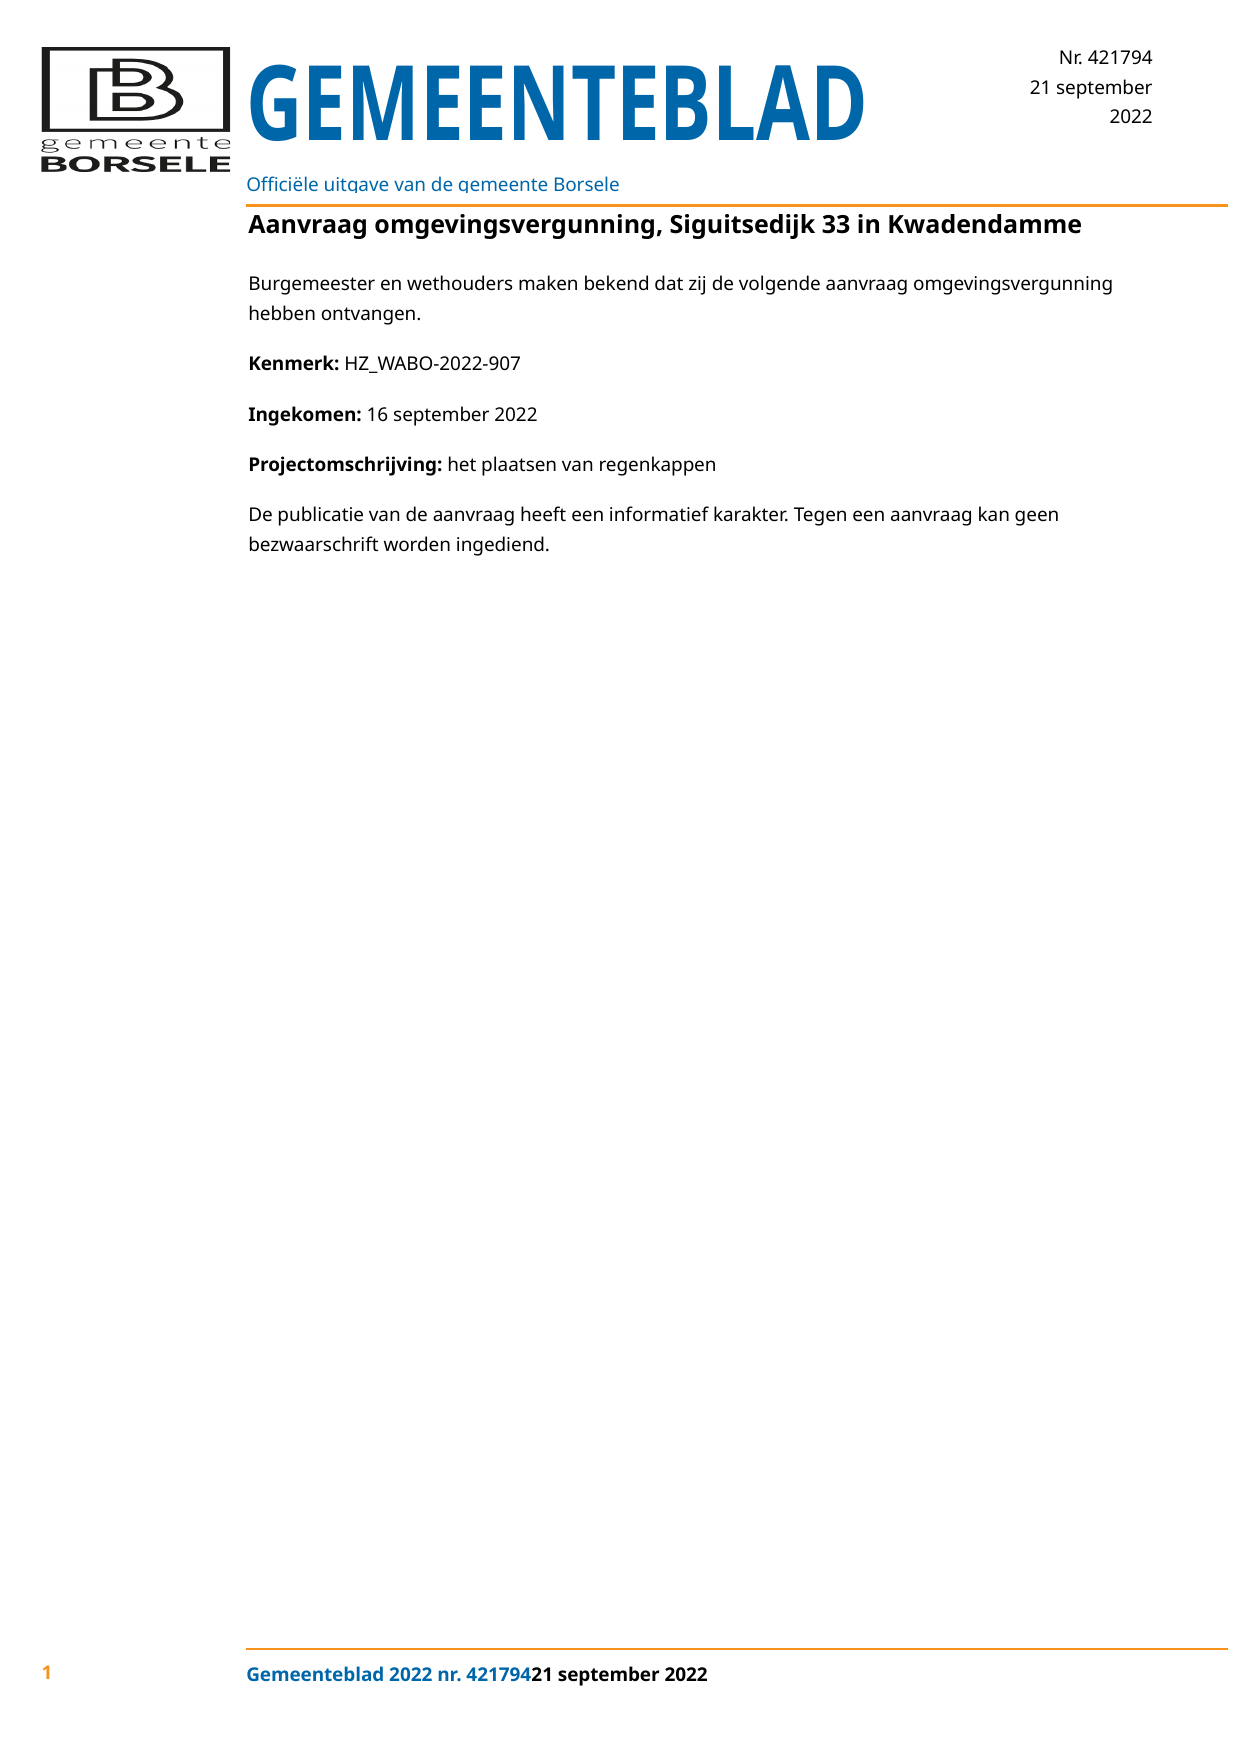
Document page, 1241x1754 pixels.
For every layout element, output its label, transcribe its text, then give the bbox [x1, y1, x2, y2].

text De publicatie van de aanvraag heeft een informatief karakter. Tegen een aanvraag kan geen bezwaarschrift worden ingediend. [248, 502, 1152, 557]
picture [41, 47, 231, 172]
text Ingekomen: 16 september 2022 [248, 401, 1152, 426]
text Aanvraag omgevingsvergunning, Siguitsedijk 33 in Kwadendamme [248, 207, 1152, 241]
text Projectomschrijving: het plaatsen van regenkappen [248, 451, 1152, 477]
text Kenmerk: HZ_WABO-2022-907 [248, 350, 1152, 376]
text Burgemeester en wethouders maken bekend dat zij de volgende aanvraag omgevingsvergunning hebben ontvangen. [248, 270, 1152, 326]
